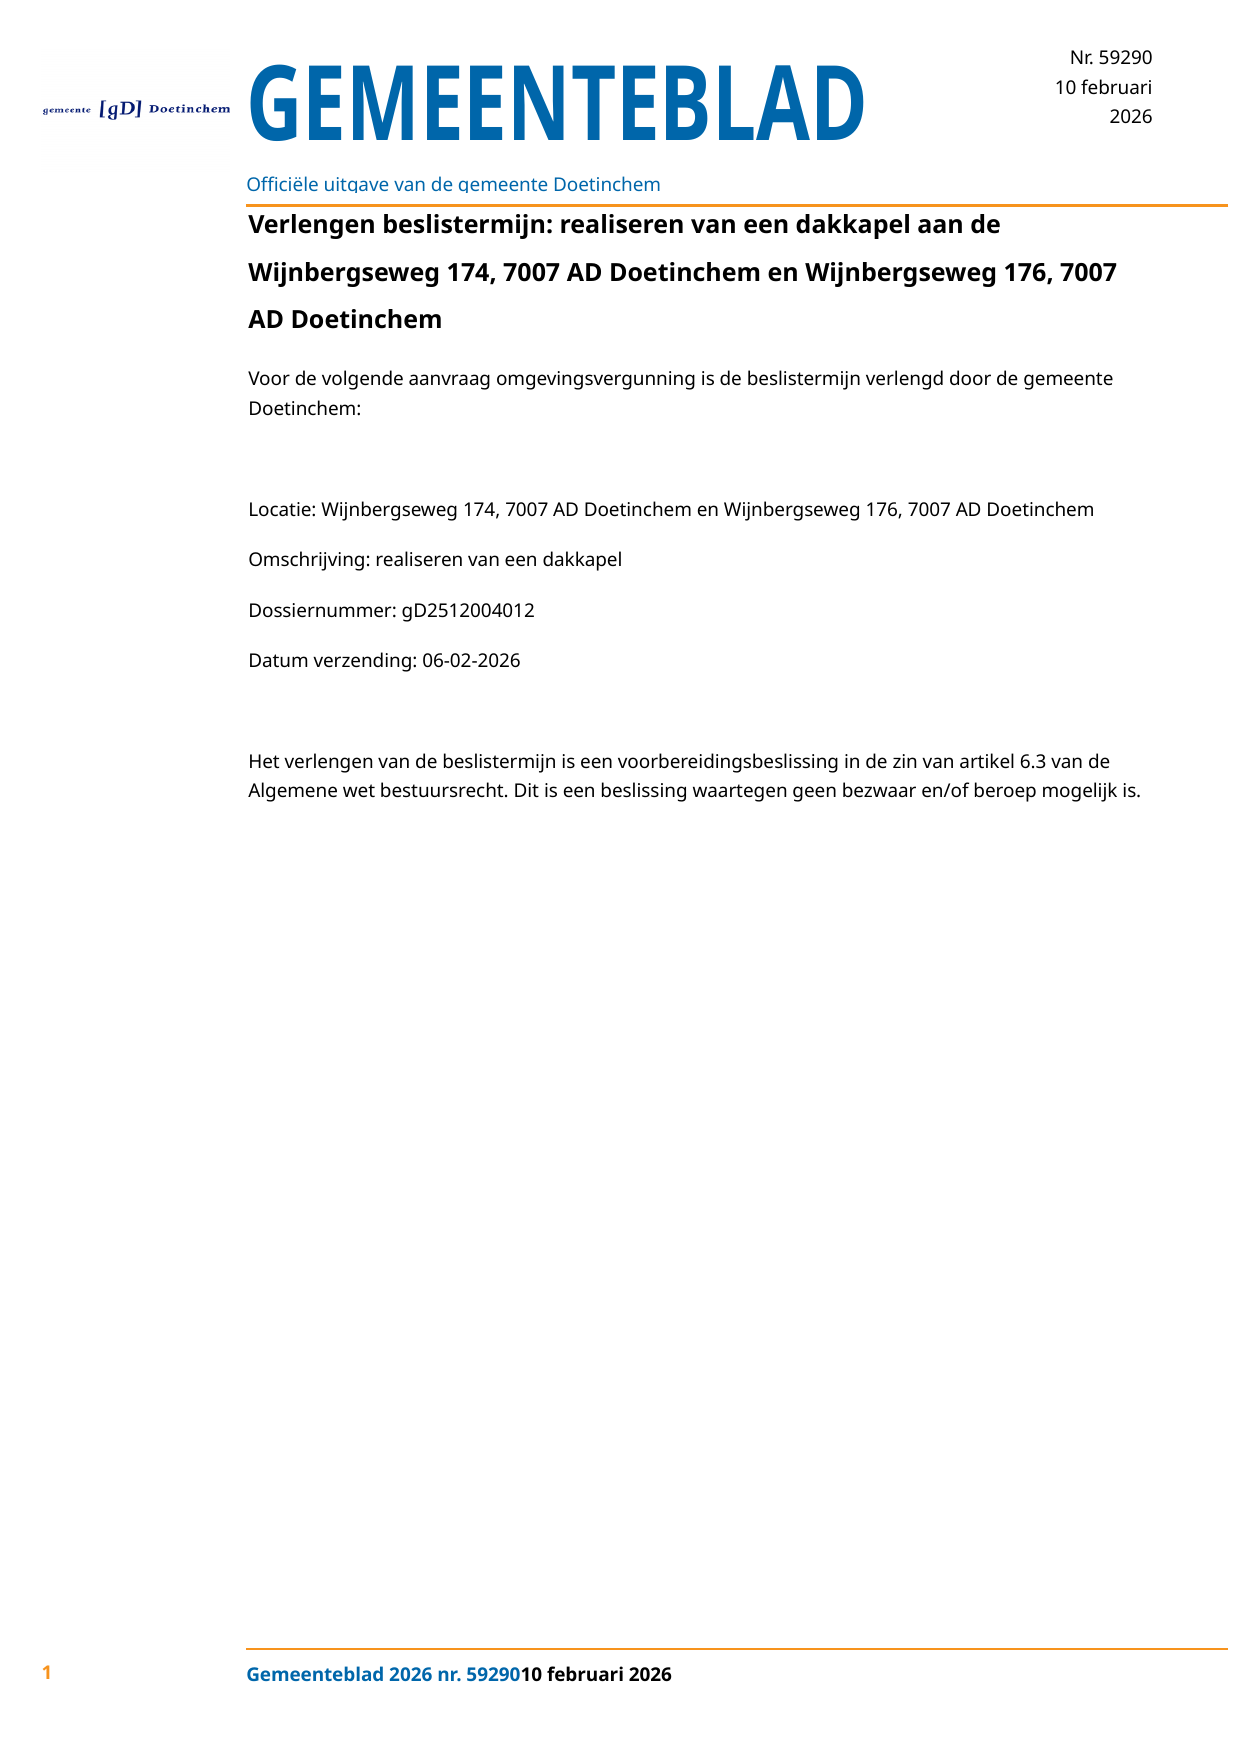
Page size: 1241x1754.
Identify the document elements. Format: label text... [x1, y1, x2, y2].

text Locatie: Wijnbergseweg 174, 7007 AD Doetinchem en Wijnbergseweg 176, 7007 AD Doetinchem [248, 496, 1152, 522]
text Omschrijving: realiseren van een dakkapel [248, 546, 1152, 572]
picture [41, 47, 231, 172]
text Verlengen beslistermijn: realiseren van een dakkapel aan de Wijnbergseweg 174, 7007 AD Doetinchem en Wijnbergseweg 176, 7007 AD Doetinchem [248, 207, 1152, 336]
text Datum verzending: 06-02-2026 [248, 647, 1152, 673]
text Voor de volgende aanvraag omgevingsvergunning is de beslistermijn verlengd door de gemeente Doetinchem: [248, 366, 1152, 421]
text Het verlengen van de beslistermijn is een voorbereidingsbeslissing in de zin van artikel 6.3 van de Algemene wet bestuursrecht. Dit is een beslissing waartegen geen bezwaar en/of beroep mogelijk is. [248, 748, 1152, 803]
text Dossiernummer: gD2512004012 [248, 597, 1152, 622]
